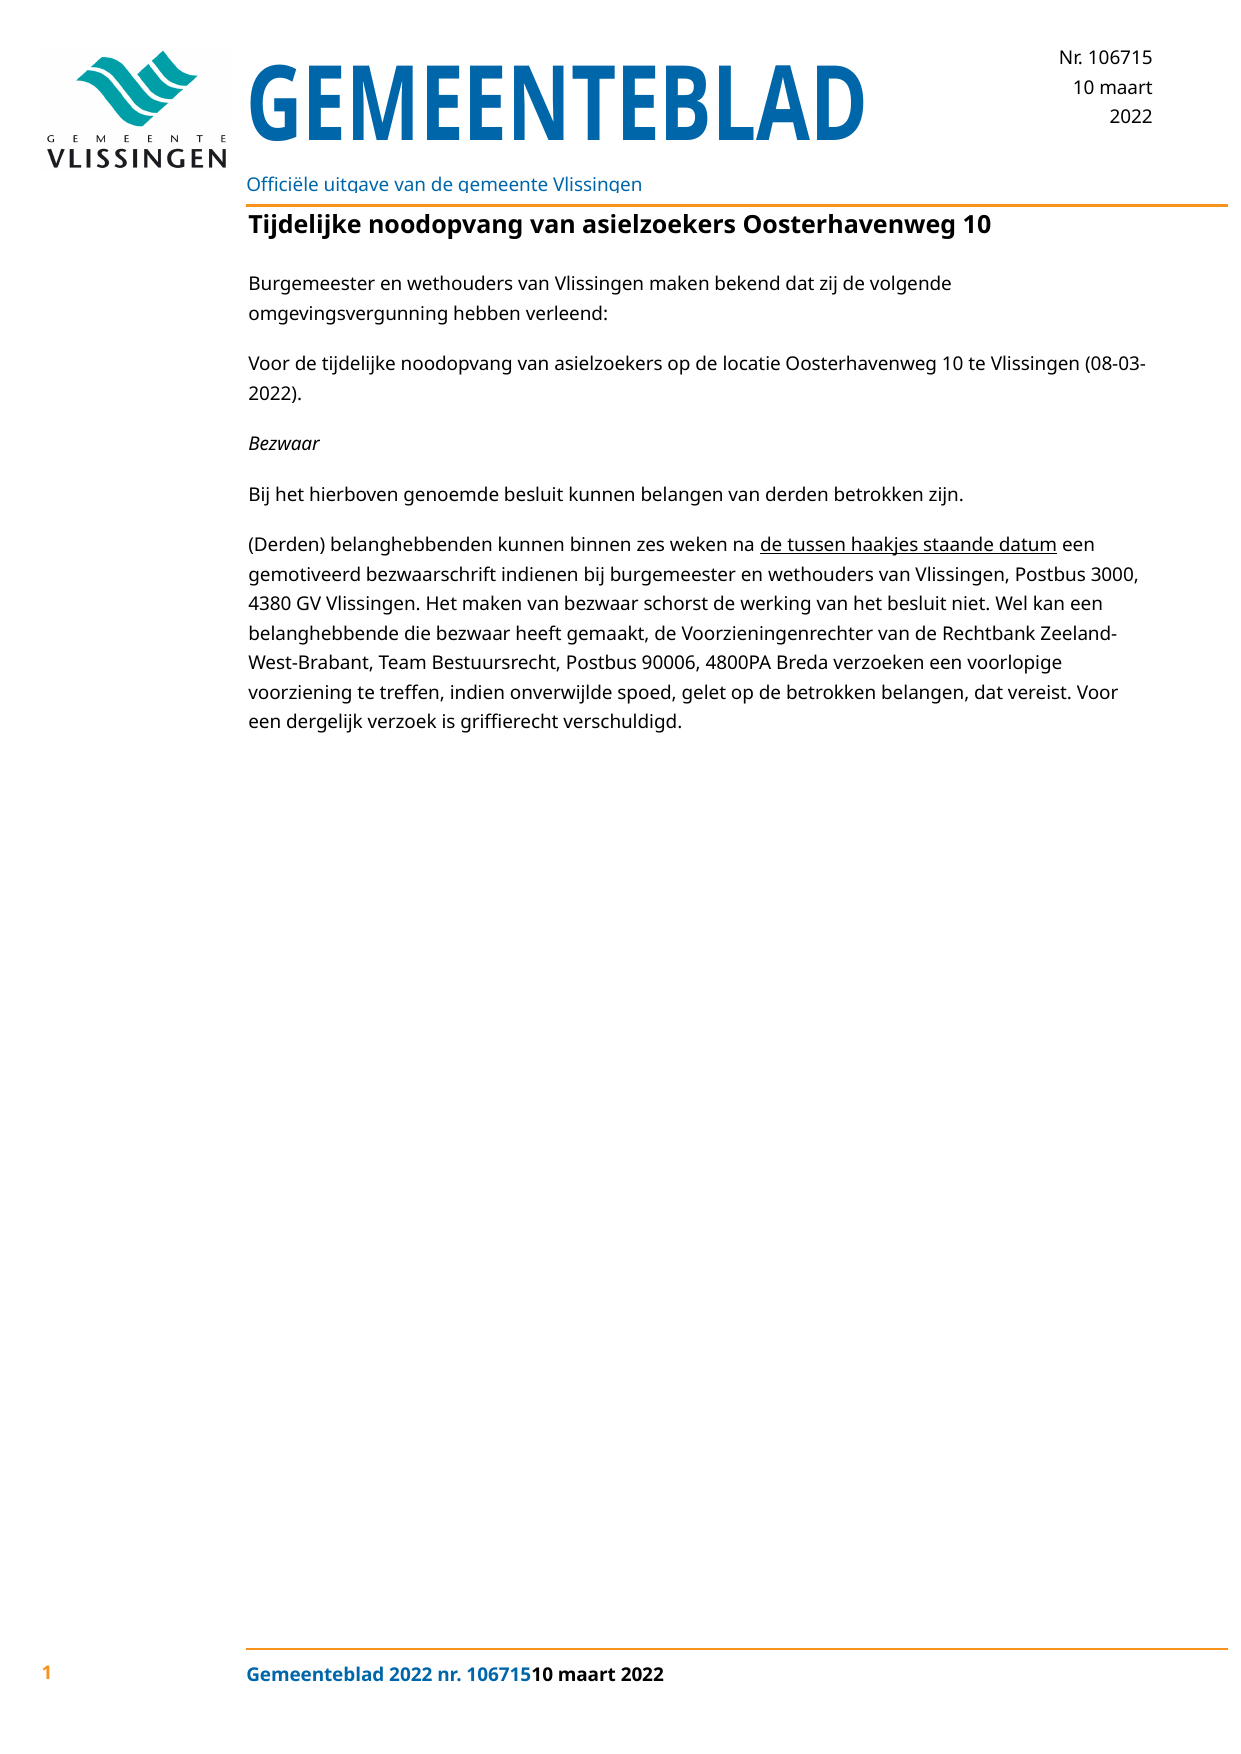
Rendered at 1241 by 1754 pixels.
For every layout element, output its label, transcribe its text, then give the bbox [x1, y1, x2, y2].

text Burgemeester en wethouders van Vlissingen maken bekend dat zij de volgende omgevingsvergunning hebben verleend: [248, 270, 1152, 326]
picture [41, 47, 231, 172]
text (Derden) belanghebbenden kunnen binnen zes weken na de tussen haakjes staande datum een gemotiveerd bezwaarschrift indienen bij burgemeester en wethouders van Vlissingen, Postbus 3000, 4380 GV Vlissingen. Het maken van bezwaar schorst de werking van het besluit niet. Wel kan een belanghebbende die bezwaar heeft gemaakt, de Voorzieningenrechter van de Rechtbank Zeeland-West-Brabant, Team Bestuursrecht, Postbus 90006, 4800PA Breda verzoeken een voorlopige voorziening te treffen, indien onverwijlde spoed, gelet op de betrokken belangen, dat vereist. Voor een dergelijk verzoek is griffierecht verschuldigd. [248, 531, 1152, 734]
text Bezwaar [248, 430, 1152, 456]
text Voor de tijdelijke noodopvang van asielzoekers op de locatie Oosterhavenweg 10 te Vlissingen (08-03-2022). [248, 350, 1152, 406]
text Bij het hierboven genoemde besluit kunnen belangen van derden betrokken zijn. [248, 481, 1152, 506]
text Tijdelijke noodopvang van asielzoekers Oosterhavenweg 10 [248, 207, 1152, 241]
